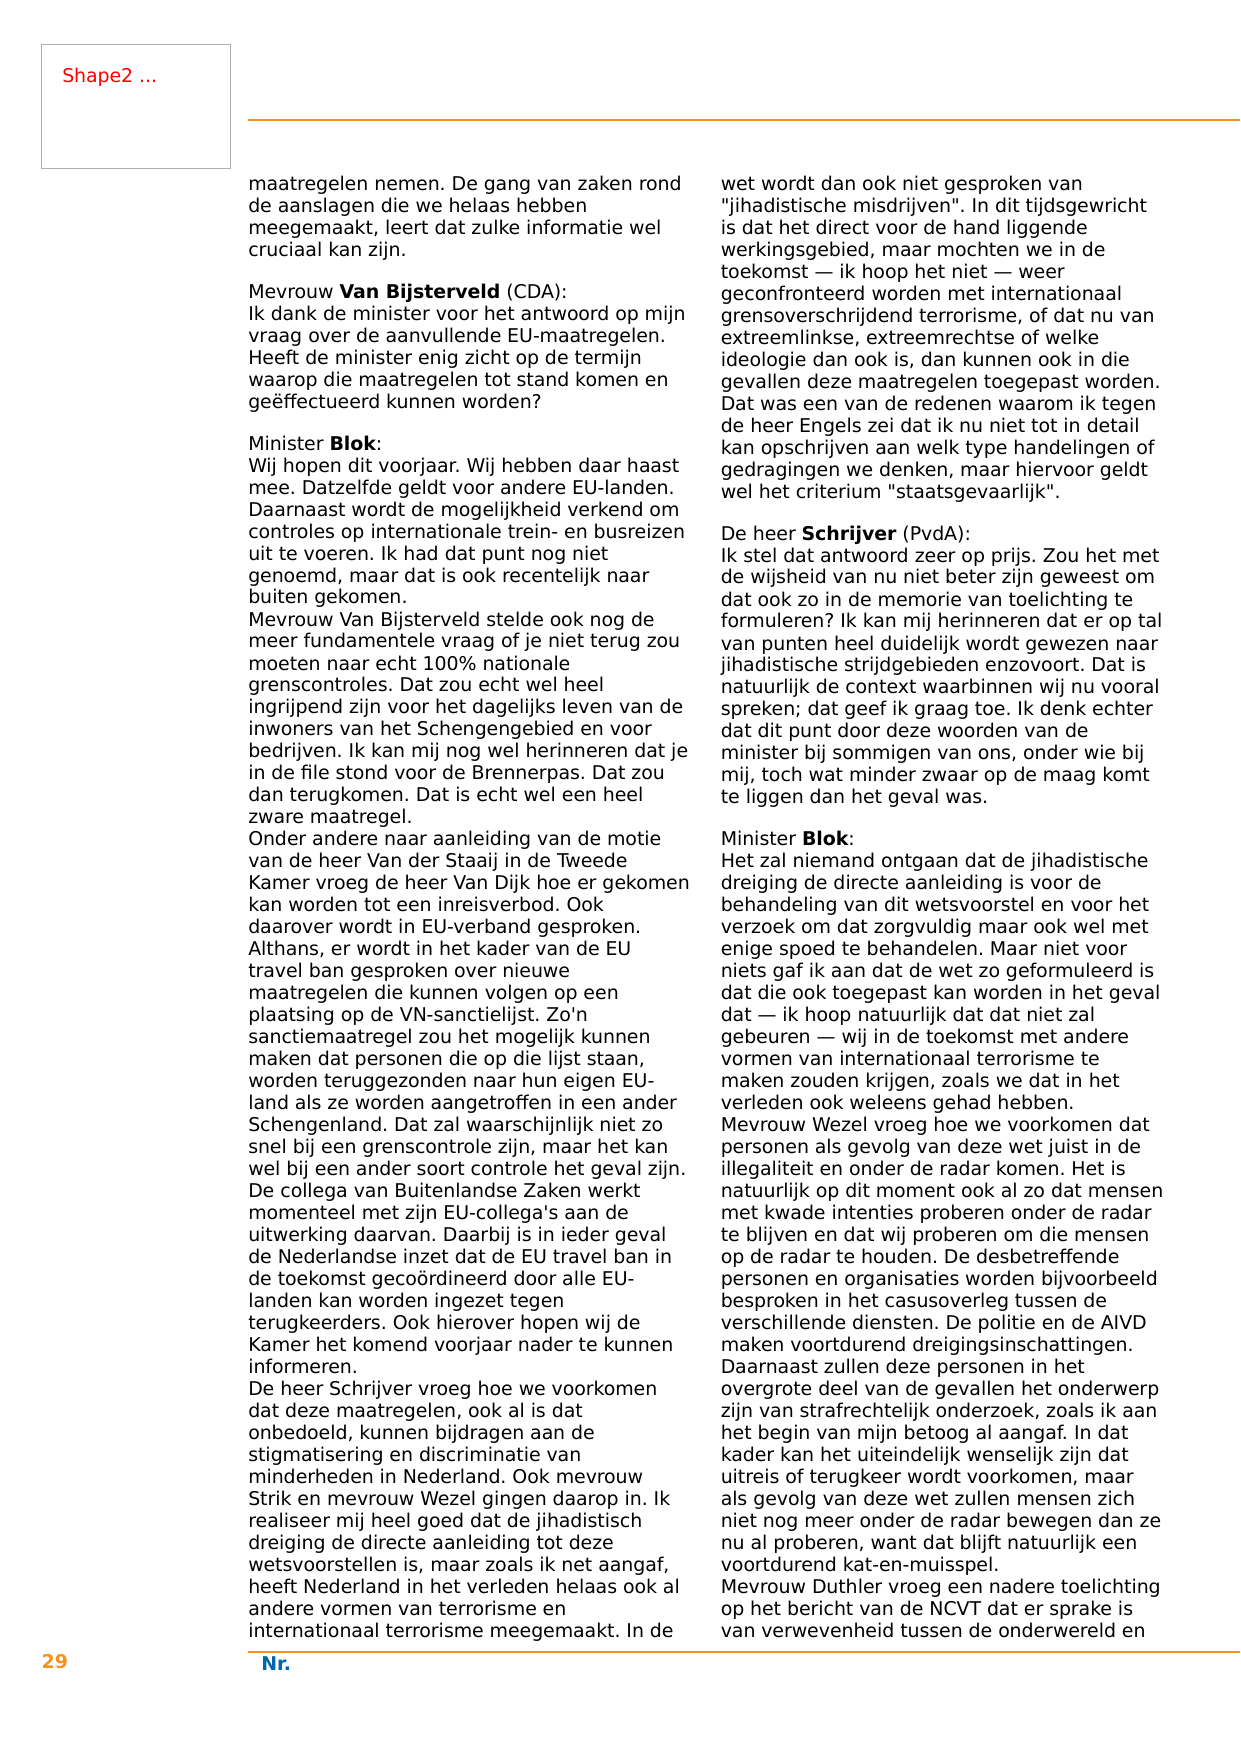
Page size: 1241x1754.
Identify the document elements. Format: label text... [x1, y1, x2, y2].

text maatregelen nemen. De gang van zaken rond de aanslagen die we helaas hebben meegemaakt, leert dat zulke informatie wel cruciaal kan zijn. [248, 173, 691, 261]
text Het zal niemand ontgaan dat de jihadistische dreiging de directe aanleiding is voor de behandeling van dit wetsvoorstel en voor het verzoek om dat zorgvuldig maar ook wel met enige spoed te behandelen. Maar niet voor niets gaf ik aan dat de wet zo geformuleerd is dat die ook toegepast kan worden in het geval dat — ik hoop natuurlijk dat dat niet zal gebeuren — wij in de toekomst met andere vormen van internationaal terrorisme te maken zouden krijgen, zoals we dat in het verleden ook weleens gehad hebben. [721, 850, 1163, 1114]
text Ik stel dat antwoord zeer op prijs. Zou het met de wijsheid van nu niet beter zijn geweest om dat ook zo in de memorie van toelichting te formuleren? Ik kan mij herinneren dat er op tal van punten heel duidelijk wordt gewezen naar jihadistische strijdgebieden enzovoort. Dat is natuurlijk de context waarbinnen wij nu vooral spreken; dat geef ik graag toe. Ik denk echter dat dit punt door deze woorden van de minister bij sommigen van ons, onder wie bij mij, toch wat minder zwaar op de maag komt te liggen dan het geval was. [721, 544, 1163, 808]
text Minister Blok: [721, 828, 1163, 850]
text Mevrouw Duthler vroeg een nadere toelichting op het bericht van de NCVT dat er sprake is van verwevenheid tussen de onderwereld en [721, 1576, 1163, 1641]
text Onder andere naar aanleiding van de motie van de heer Van der Staaij in de Tweede Kamer vroeg de heer Van Dijk hoe er gekomen kan worden tot een inreisverbod. Ook daarover wordt in EU-verband gesproken. Althans, er wordt in het kader van de EU travel ban gesproken over nieuwe maatregelen die kunnen volgen op een plaatsing op de VN-sanctielijst. Zo'n sanctiemaatregel zou het mogelijk kunnen maken dat personen die op die lijst staan, worden teruggezonden naar hun eigen EU-land als ze worden aangetroffen in een ander Schengenland. Dat zal waarschijnlijk niet zo snel bij een grenscontrole zijn, maar het kan wel bij een ander soort controle het geval zijn. De collega van Buitenlandse Zaken werkt momenteel met zijn EU-collega's aan de uitwerking daarvan. Daarbij is in ieder geval de Nederlandse inzet dat de EU travel ban in de toekomst gecoördineerd door alle EU-landen kan worden ingezet tegen terugkeerders. Ook hierover hopen wij de Kamer het komend voorjaar nader te kunnen informeren. [248, 828, 691, 1378]
text Ik dank de minister voor het antwoord op mijn vraag over de aanvullende EU-maatregelen. Heeft de minister enig zicht op de termijn waarop die maatregelen tot stand komen en geëffectueerd kunnen worden? [248, 303, 691, 413]
text Wij hopen dit voorjaar. Wij hebben daar haast mee. Datzelfde geldt voor andere EU-landen. Daarnaast wordt de mogelijkheid verkend om controles op internationale trein- en busreizen uit te voeren. Ik had dat punt nog niet genoemd, maar dat is ook recentelijk naar buiten gekomen. [248, 454, 691, 608]
text De heer Schrijver vroeg hoe we voorkomen dat deze maatregelen, ook al is dat onbedoeld, kunnen bijdragen aan de stigmatisering en discriminatie van minderheden in Nederland. Ook mevrouw Strik en mevrouw Wezel gingen daarop in. Ik realiseer mij heel goed dat de jihadistisch dreiging de directe aanleiding tot deze wetsvoorstellen is, maar zoals ik net aangaf, heeft Nederland in het verleden helaas ook al andere vormen van terrorisme en internationaal terrorisme meegemaakt. In de [248, 1378, 691, 1641]
text Minister Blok: [248, 433, 691, 454]
text Mevrouw Wezel vroeg hoe we voorkomen dat personen als gevolg van deze wet juist in de illegaliteit en onder de radar komen. Het is natuurlijk op dit moment ook al zo dat mensen met kwade intenties proberen onder de radar te blijven en dat wij proberen om die mensen op de radar te houden. De desbetreffende personen en organisaties worden bijvoorbeeld besproken in het casusoverleg tussen de verschillende diensten. De politie en de AIVD maken voortdurend dreigingsinschattingen. Daarnaast zullen deze personen in het overgrote deel van de gevallen het onderwerp zijn van strafrechtelijk onderzoek, zoals ik aan het begin van mijn betoog al aangaf. In dat kader kan het uiteindelijk wenselijk zijn dat uitreis of terugkeer wordt voorkomen, maar als gevolg van deze wet zullen mensen zich niet nog meer onder de radar bewegen dan ze nu al proberen, want dat blijft natuurlijk een voortdurend kat-en-muisspel. [721, 1114, 1163, 1576]
text Mevrouw Van Bijsterveld stelde ook nog de meer fundamentele vraag of je niet terug zou moeten naar echt 100% nationale grenscontroles. Dat zou echt wel heel ingrijpend zijn voor het dagelijks leven van de inwoners van het Schengengebied en voor bedrijven. Ik kan mij nog wel herinneren dat je in de file stond voor de Brennerpas. Dat zou dan terugkomen. Dat is echt wel een heel zware maatregel. [248, 608, 691, 828]
text De heer Schrijver (PvdA): [721, 522, 1163, 544]
text wet wordt dan ook niet gesproken van "jihadistische misdrijven". In dit tijdsgewricht is dat het direct voor de hand liggende werkingsgebied, maar mochten we in de toekomst — ik hoop het niet — weer geconfronteerd worden met internationaal grensoverschrijdend terrorisme, of dat nu van extreemlinkse, extreemrechtse of welke ideologie dan ook is, dan kunnen ook in die gevallen deze maatregelen toegepast worden. Dat was een van de redenen waarom ik tegen de heer Engels zei dat ik nu niet tot in detail kan opschrijven aan welk type handelingen of gedragingen we denken, maar hiervoor geldt wel het criterium "staatsgevaarlijk". [721, 173, 1163, 502]
text Mevrouw Van Bijsterveld (CDA): [248, 281, 691, 303]
